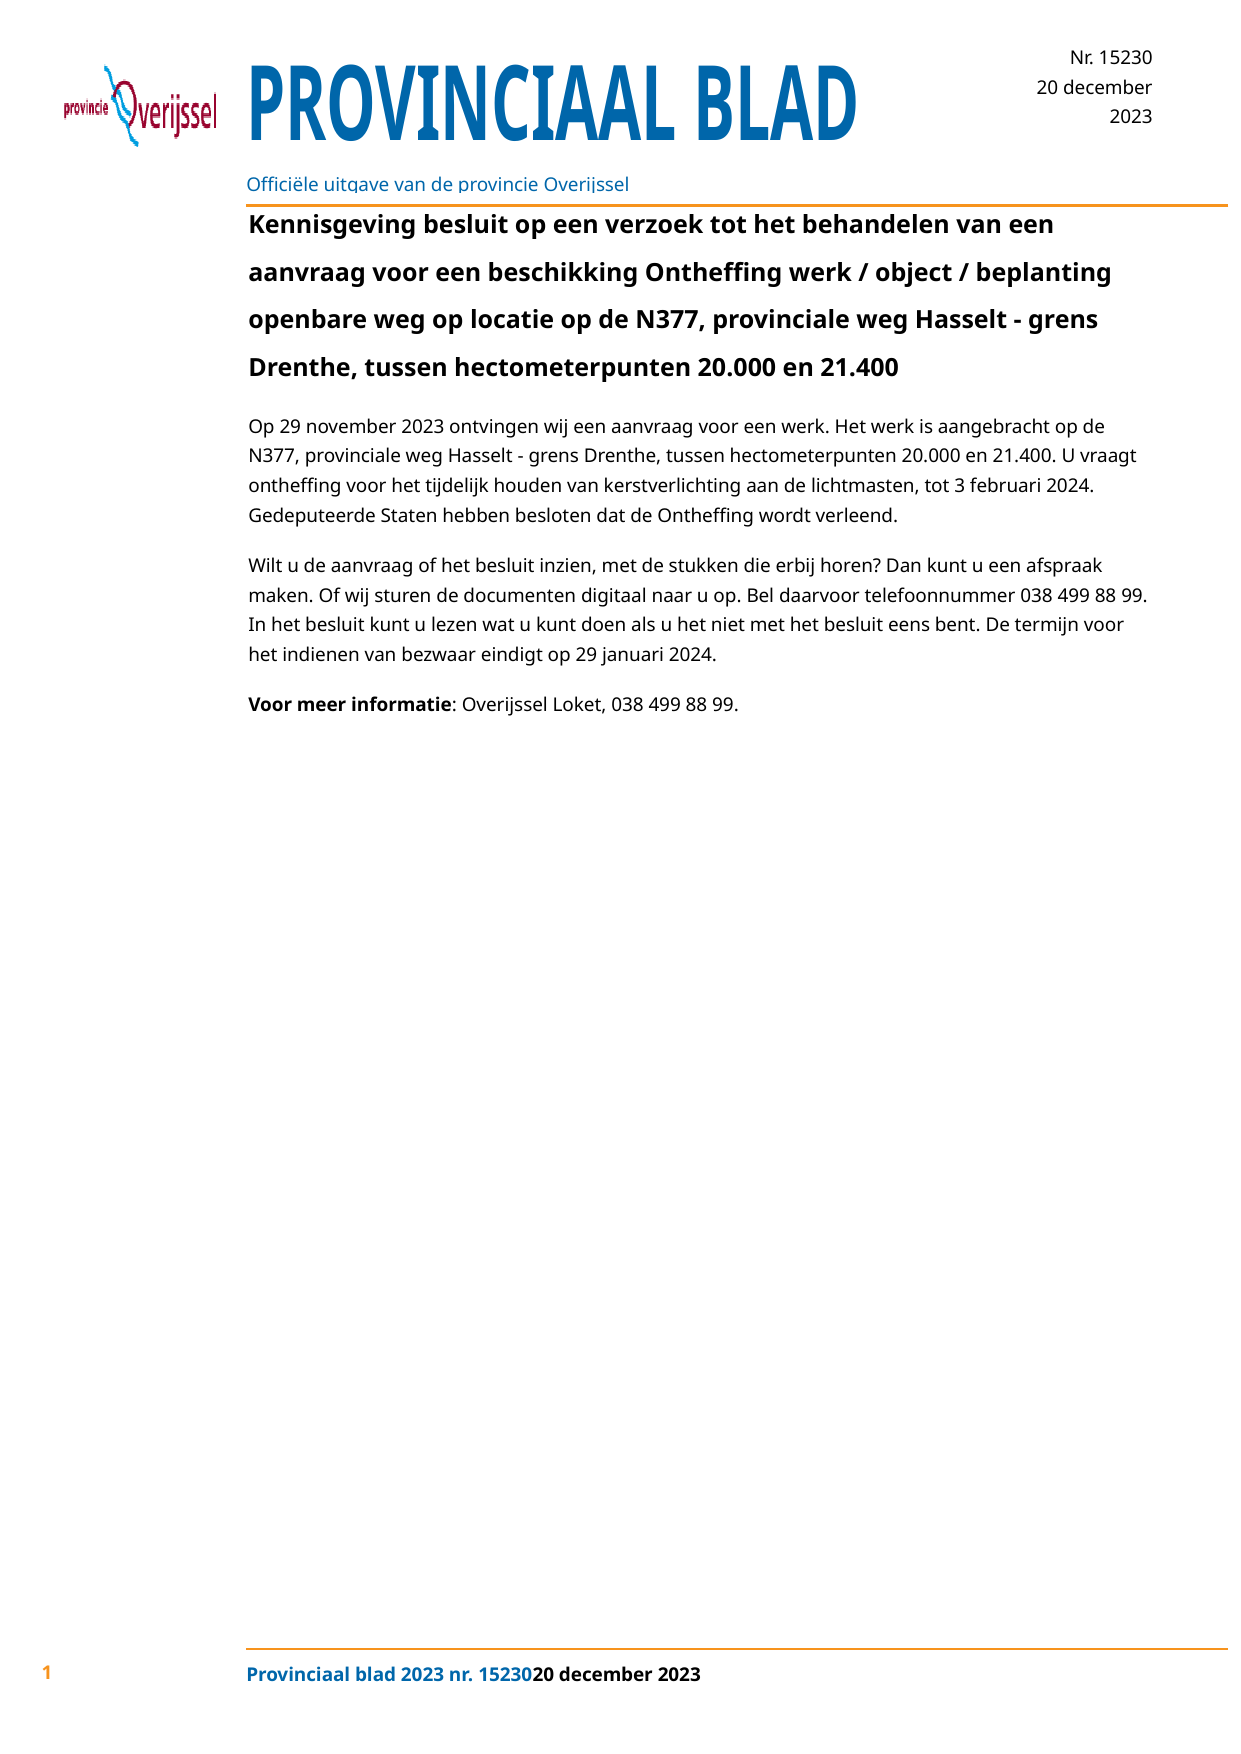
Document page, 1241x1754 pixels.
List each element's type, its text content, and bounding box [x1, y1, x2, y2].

picture [41, 47, 231, 172]
text Voor meer informatie: Overijssel Loket, 038 499 88 99. [248, 691, 1152, 717]
text Wilt u de aanvraag of het besluit inzien, met de stukken die erbij horen? Dan kunt u een afspraak maken. Of wij sturen de documenten digitaal naar u op. Bel daarvoor telefoonnummer 038 499 88 99. In het besluit kunt u lezen wat u kunt doen als u het niet met het besluit eens bent. De termijn voor het indienen van bezwaar eindigt op 29 januari 2024. [248, 552, 1152, 667]
text Op 29 november 2023 ontvingen wij een aanvraag voor een werk. Het werk is aangebracht op de N377, provinciale weg Hasselt - grens Drenthe, tussen hectometerpunten 20.000 en 21.400. U vraagt ontheffing voor het tijdelijk houden van kerstverlichting aan de lichtmasten, tot 3 februari 2024. Gedeputeerde Staten hebben besloten dat de Ontheffing wordt verleend. [248, 413, 1152, 528]
text Kennisgeving besluit op een verzoek tot het behandelen van een aanvraag voor een beschikking Ontheffing werk / object / beplanting openbare weg op locatie op de N377, provinciale weg Hasselt - grens Drenthe, tussen hectometerpunten 20.000 en 21.400 [248, 207, 1152, 384]
